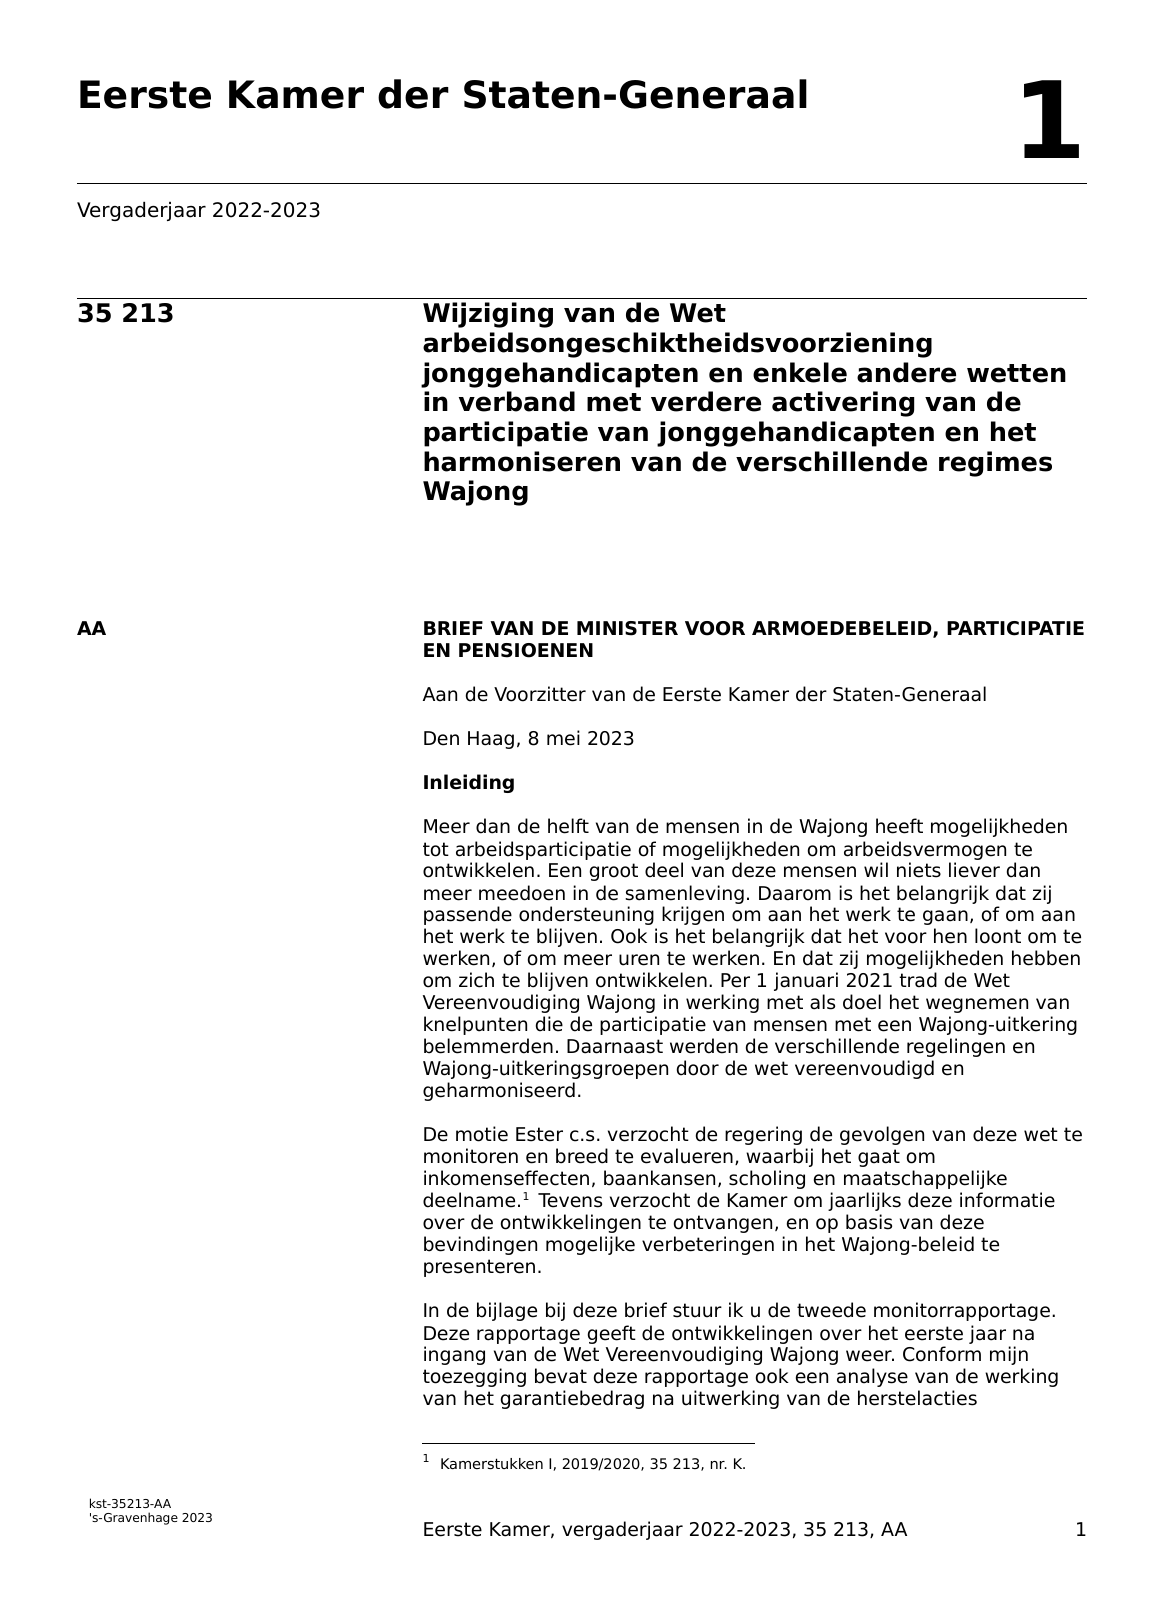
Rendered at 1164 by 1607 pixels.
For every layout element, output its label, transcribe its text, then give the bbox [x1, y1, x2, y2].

table_header Eerste Kamer der Staten-Generaal [77, 59, 886, 183]
text kst-35213-AA [88, 1497, 323, 1511]
table_header 1 [886, 59, 1087, 183]
text Meer dan de helft van de mensen in de Wajong heeft mogelijkheden tot arbeidsparticipatie of mogelijkheden om arbeidsvermogen te ontwikkelen. Een groot deel van deze mensen wil niets liever dan meer meedoen in de samenleving. Daarom is het belangrijk dat zij passende ondersteuning krijgen om aan het werk te gaan, of om aan het werk te blijven. Ook is het belangrijk dat het voor hen loont om te werken, of om meer uren te werken. En dat zij mogelijkheden hebben om zich te blijven ontwikkelen. Per 1 januari 2021 trad de Wet Vereenvoudiging Wajong in werking met als doel het wegnemen van knelpunten die de participatie van mensen met een Wajong-uitkering belemmerden. Daarnaast werden de verschillende regelingen en Wajong-uitkeringsgroepen door de wet vereenvoudigd en geharmoniseerd. [422, 816, 1087, 1102]
text In de bijlage bij deze brief stuur ik u de tweede monitorrapportage. Deze rapportage geeft de ontwikkelingen over het eerste jaar na ingang van de Wet Vereenvoudiging Wajong weer. Conform mijn toezegging bevat deze rapportage ook een analyse van de werking van het garantiebedrag na uitwerking van de herstelacties [422, 1300, 1087, 1410]
text 's-Gravenhage 2023 [88, 1511, 323, 1525]
text Kamerstukken I, 2019/2020, 35 213, nr. K. [422, 1452, 1087, 1474]
subtitle 35 213 Wijziging van de Wet arbeidsongeschiktheidsvoorziening jonggehandicapten en enkele andere wetten in verband met verdere activering van de participatie van jonggehandicapten en het harmoniseren van de verschillende regimes Wajong [77, 299, 1087, 507]
table_cell Vergaderjaar 2022-2023 [77, 184, 1087, 298]
subtitle Inleiding [422, 772, 1087, 794]
text Aan de Voorzitter van de Eerste Kamer der Staten-Generaal [422, 684, 1087, 706]
subtitle AA BRIEF VAN DE MINISTER VOOR ARMOEDEBELEID, PARTICIPATIE EN PENSIOENEN [77, 618, 1087, 662]
text Den Haag, 8 mei 2023 [422, 728, 1087, 750]
text De motie Ester c.s. verzocht de regering de gevolgen van deze wet te monitoren en breed te evalueren, waarbij het gaat om inkomenseffecten, baankansen, scholing en maatschappelijke deelname. Tevens verzocht de Kamer om jaarlijks deze informatie over de ontwikkelingen te ontvangen, en op basis van deze bevindingen mogelijke verbeteringen in het Wajong-beleid te presenteren. [422, 1124, 1087, 1278]
